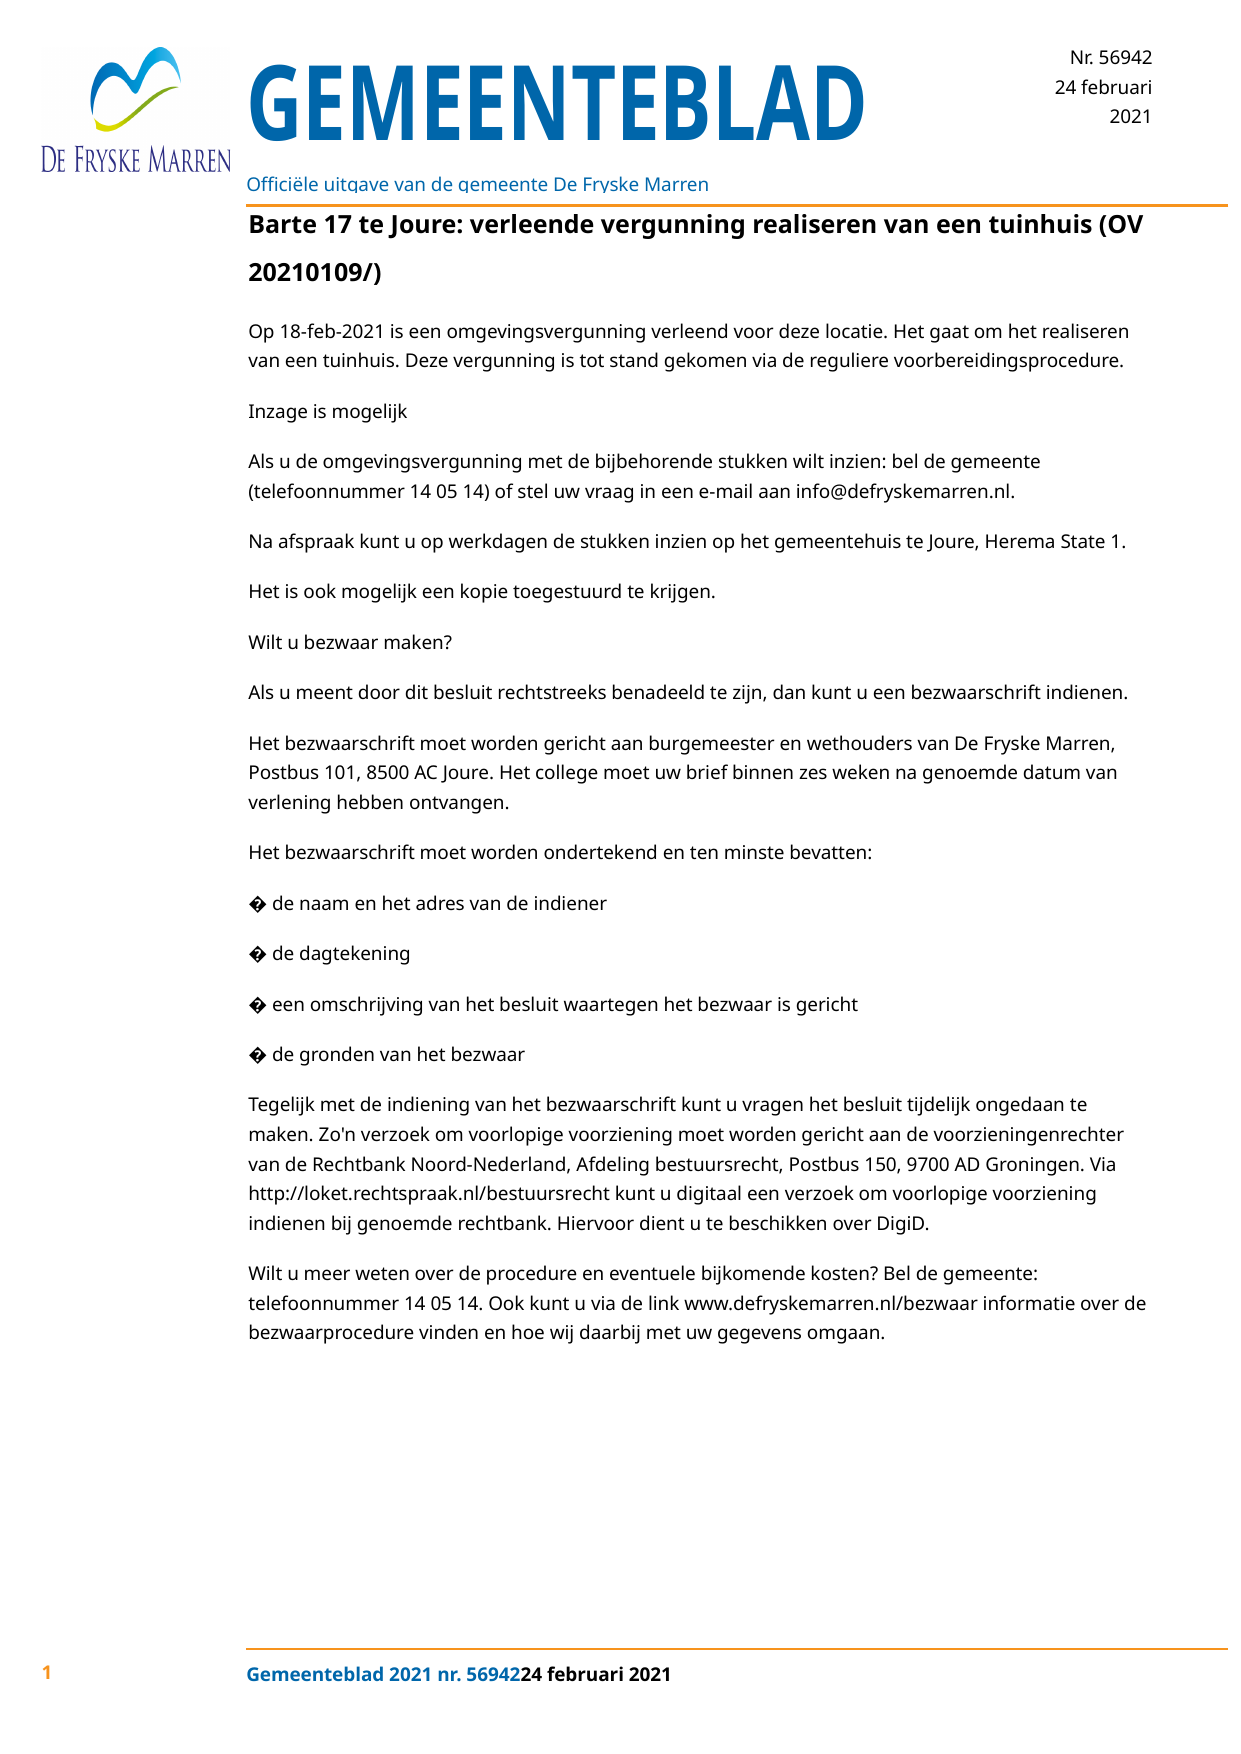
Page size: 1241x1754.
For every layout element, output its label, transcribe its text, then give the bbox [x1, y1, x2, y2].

text Wilt u bezwaar maken? [248, 629, 1152, 655]
text Het is ook mogelijk een kopie toegestuurd te krijgen. [248, 579, 1152, 604]
text � een omschrijving van het besluit waartegen het bezwaar is gericht [248, 991, 1152, 1017]
text Na afspraak kunt u op werkdagen de stukken inzien op het gemeentehuis te Joure, Herema State 1. [248, 528, 1152, 554]
text Barte 17 te Joure: verleende vergunning realiseren van een tuinhuis (OV 20210109/) [248, 207, 1152, 288]
text Het bezwaarschrift moet worden ondertekend en ten minste bevatten: [248, 839, 1152, 865]
text Tegelijk met de indiening van het bezwaarschrift kunt u vragen het besluit tijdelijk ongedaan te maken. Zo'n verzoek om voorlopige voorziening moet worden gericht aan de voorzieningenrechter van de Rechtbank Noord-Nederland, Afdeling bestuursrecht, Postbus 150, 9700 AD Groningen. Via http://loket.rechtspraak.nl/bestuursrecht kunt u digitaal een verzoek om voorlopige voorziening indienen bij genoemde rechtbank. Hiervoor dient u te beschikken over DigiD. [248, 1092, 1152, 1236]
picture [41, 47, 231, 172]
text Als u de omgevingsvergunning met de bijbehorende stukken wilt inzien: bel de gemeente (telefoonnummer 14 05 14) of stel uw vraag in een e-mail aan info@defryskemarren.nl. [248, 448, 1152, 504]
text Inzage is mogelijk [248, 398, 1152, 424]
text Als u meent door dit besluit rechtstreeks benadeeld te zijn, dan kunt u een bezwaarschrift indienen. [248, 679, 1152, 705]
text Op 18-feb-2021 is een omgevingsvergunning verleend voor deze locatie. Het gaat om het realiseren van een tuinhuis. Deze vergunning is tot stand gekomen via de reguliere voorbereidingsprocedure. [248, 318, 1152, 373]
text � de naam en het adres van de indiener [248, 890, 1152, 916]
text � de dagtekening [248, 940, 1152, 966]
text Wilt u meer weten over de procedure en eventuele bijkomende kosten? Bel de gemeente: telefoonnummer 14 05 14. Ook kunt u via de link www.defryskemarren.nl/bezwaar informatie over de bezwaarprocedure vinden en hoe wij daarbij met uw gegevens omgaan. [248, 1260, 1152, 1345]
text � de gronden van het bezwaar [248, 1041, 1152, 1067]
text Het bezwaarschrift moet worden gericht aan burgemeester en wethouders van De Fryske Marren, Postbus 101, 8500 AC Joure. Het college moet uw brief binnen zes weken na genoemde datum van verlening hebben ontvangen. [248, 730, 1152, 815]
